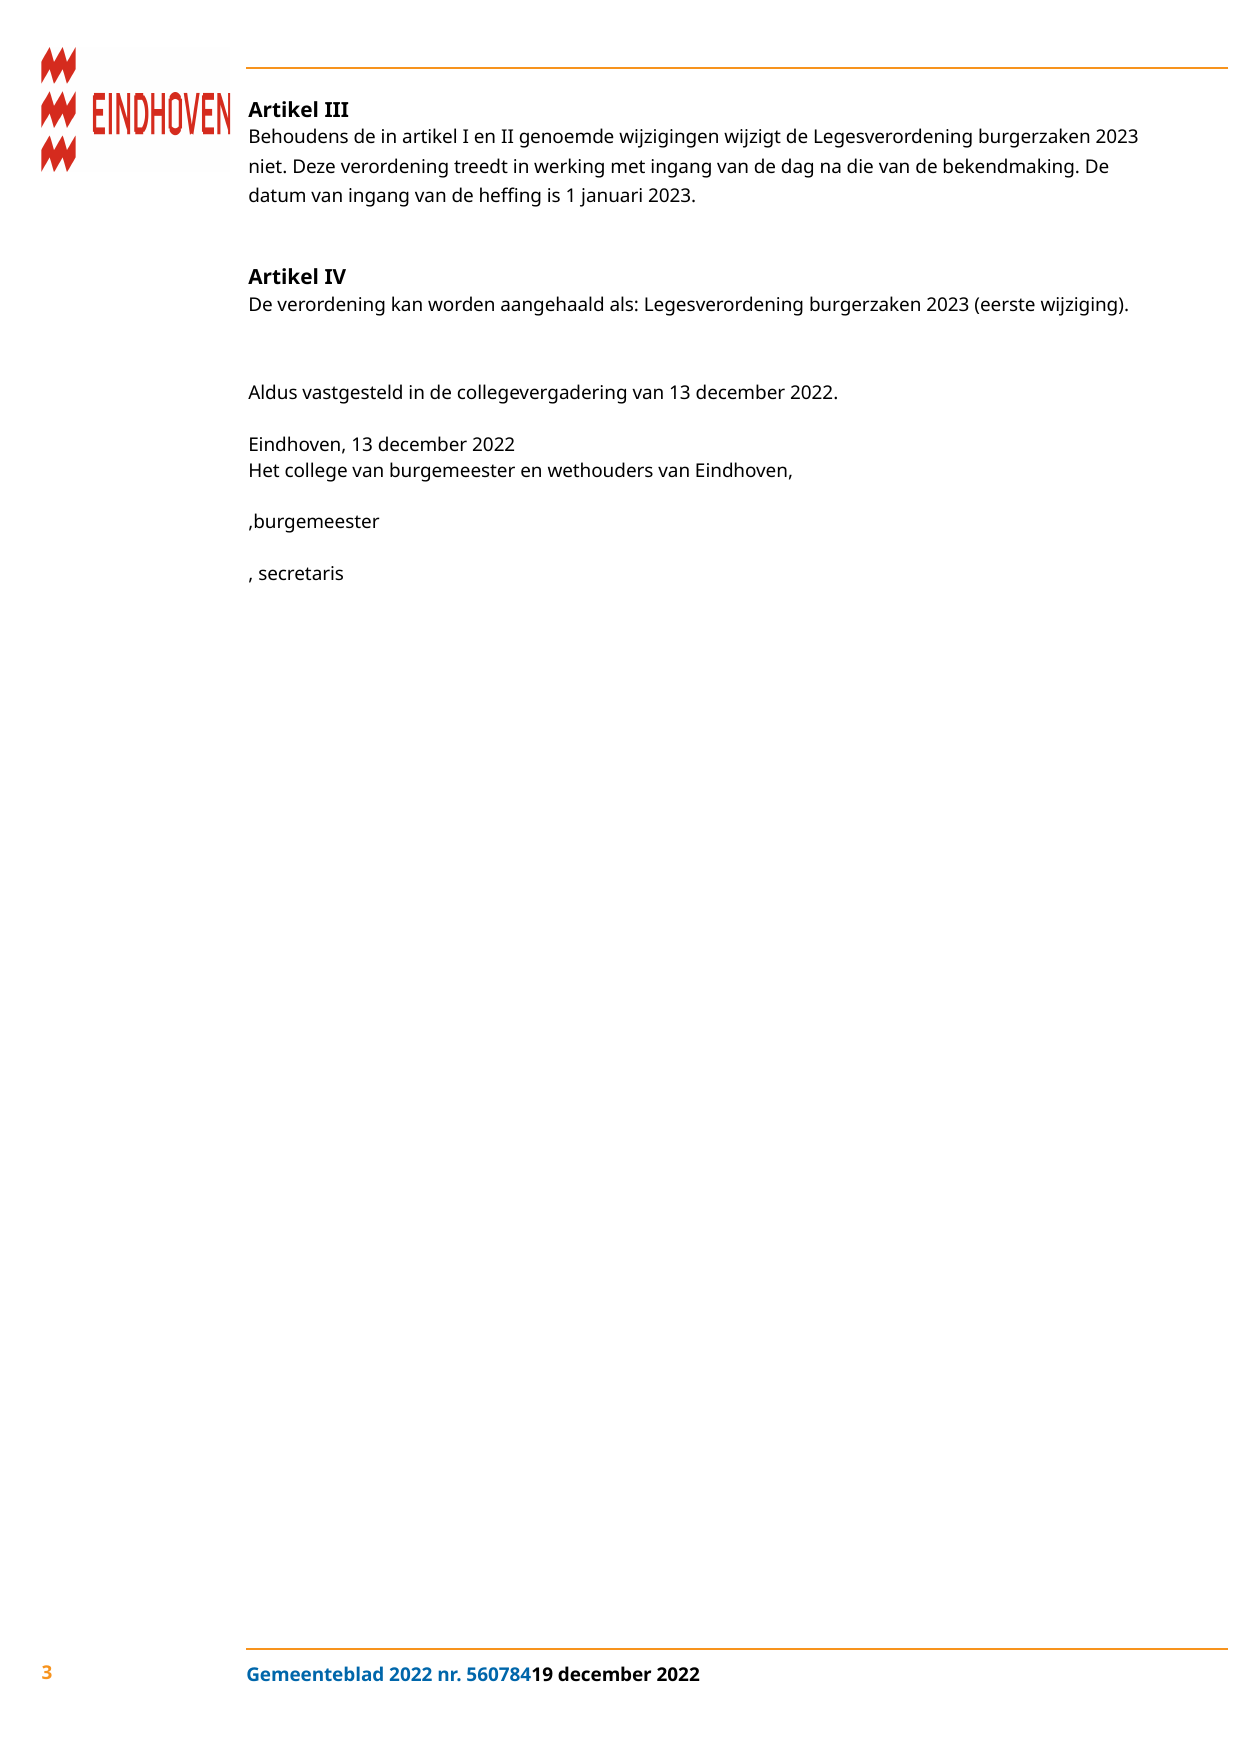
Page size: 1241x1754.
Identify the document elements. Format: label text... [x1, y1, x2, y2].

text De verordening kan worden aangehaald als: Legesverordening burgerzaken 2023 (eerste wijziging). [248, 291, 1152, 317]
text Artikel III [248, 95, 1152, 123]
text Eindhoven, 13 december 2022 [248, 431, 1152, 457]
text Het college van burgemeester en wethouders van Eindhoven, [248, 457, 1152, 482]
text Behoudens de in artikel I en II genoemde wijzigingen wijzigt de Legesverordening burgerzaken 2023 niet. Deze verordening treedt in werking met ingang van de dag na die van de bekendmaking. De datum van ingang van de heffing is 1 januari 2023. [248, 123, 1152, 208]
text Artikel IV [248, 262, 1152, 291]
text ,burgemeester [248, 508, 1152, 534]
text Aldus vastgesteld in de collegevergadering van 13 december 2022. [248, 379, 1152, 405]
picture [41, 47, 231, 172]
text , secretaris [248, 560, 1152, 585]
